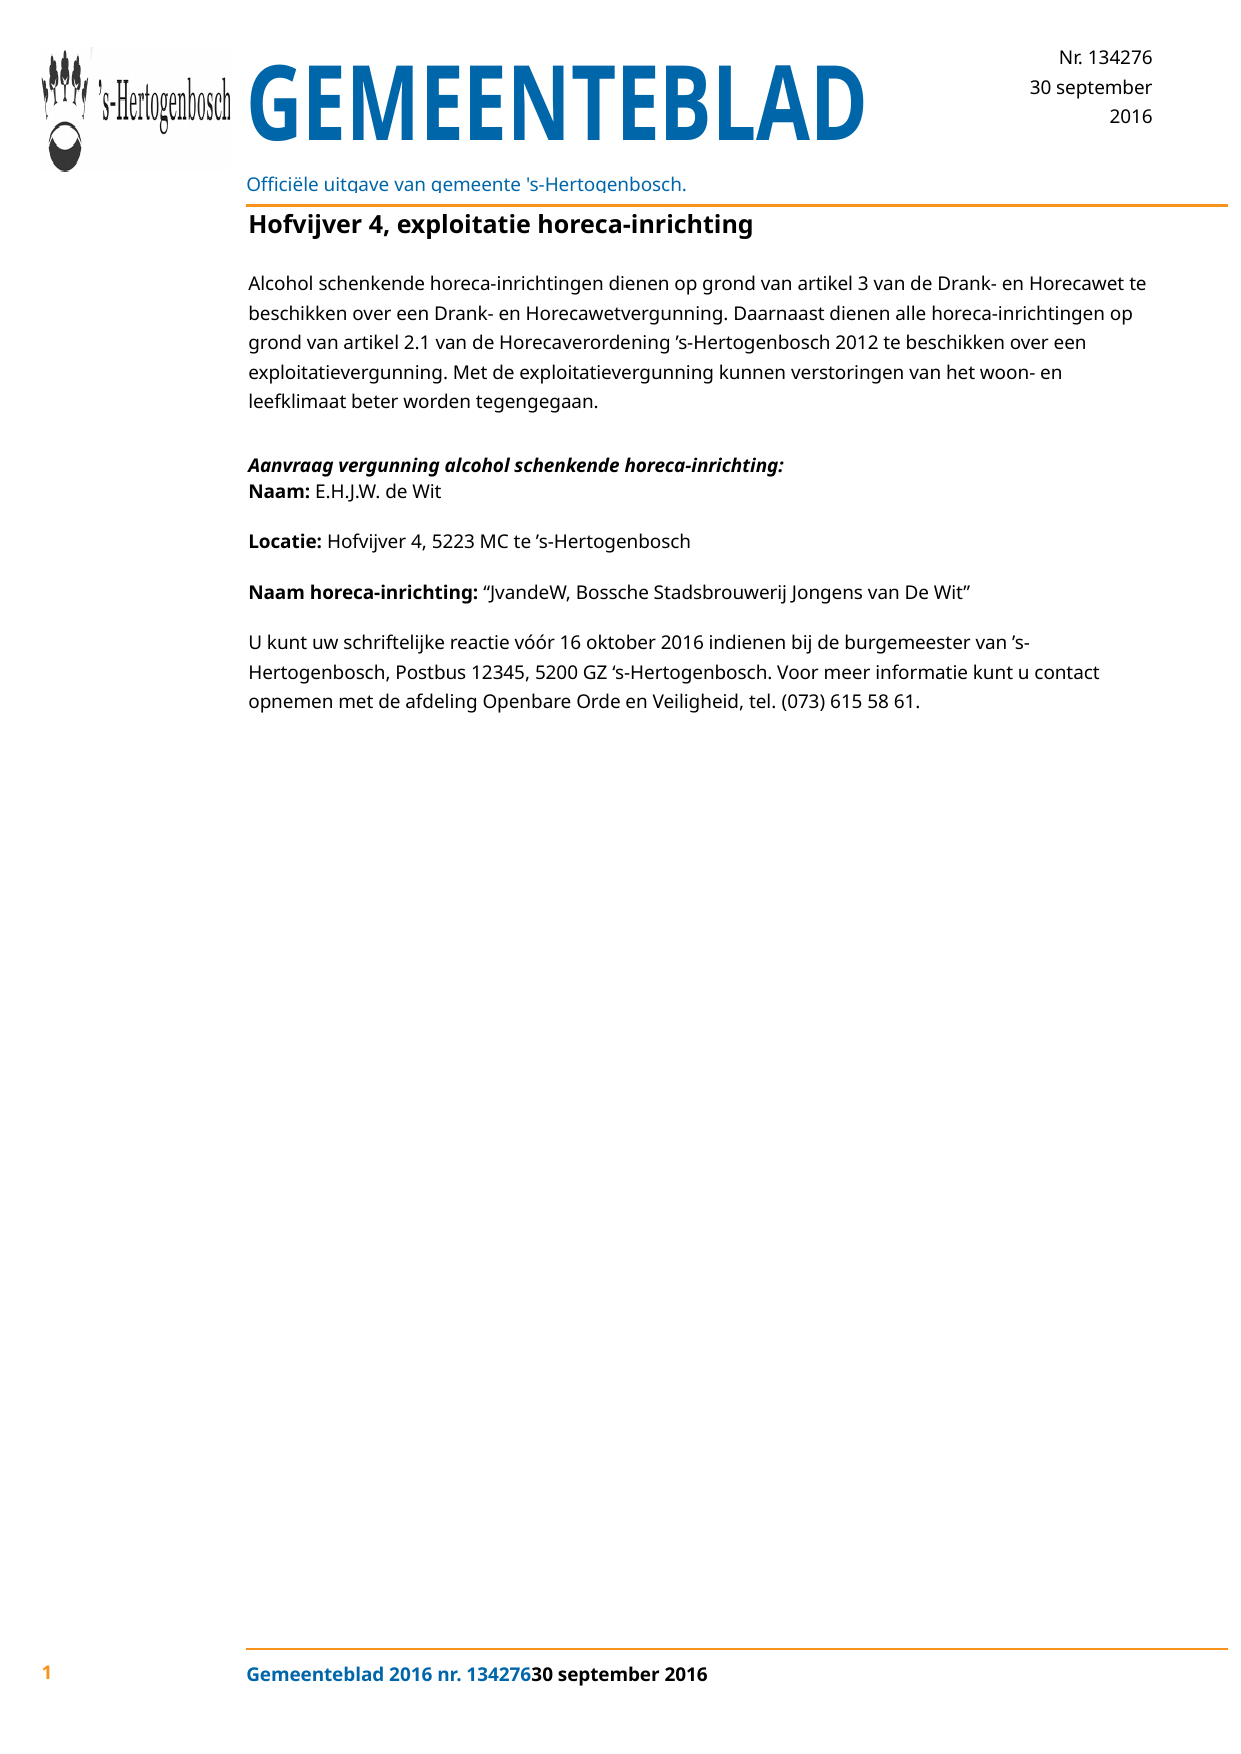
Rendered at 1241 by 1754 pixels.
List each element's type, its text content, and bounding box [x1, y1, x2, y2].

text Alcohol schenkende horeca-inrichtingen dienen op grond van artikel 3 van de Drank- en Horecawet te beschikken over een Drank- en Horecawetvergunning. Daarnaast dienen alle horeca-inrichtingen op grond van artikel 2.1 van de Horecaverordening ’s-Hertogenbosch 2012 te beschikken over een exploitatievergunning. Met de exploitatievergunning kunnen verstoringen van het woon- en leefklimaat beter worden tegengegaan. [248, 270, 1152, 414]
text Hofvijver 4, exploitatie horeca-inrichting [248, 207, 1152, 241]
text U kunt uw schriftelijke reactie vóór 16 oktober 2016 indienen bij de burgemeester van ’s-Hertogenbosch, Postbus 12345, 5200 GZ ‘s-Hertogenbosch. Voor meer informatie kunt u contact opnemen met de afdeling Openbare Orde en Veiligheid, tel. (073) 615 58 61. [248, 629, 1152, 714]
text Aanvraag vergunning alcohol schenkende horeca-inrichting: [248, 453, 1152, 478]
text Naam horeca-inrichting: “JvandeW, Bossche Stadsbrouwerij Jongens van De Wit” [248, 579, 1152, 605]
picture [41, 47, 231, 172]
text Naam: E.H.J.W. de Wit [248, 478, 1152, 504]
text Locatie: Hofvijver 4, 5223 MC te ’s-Hertogenbosch [248, 529, 1152, 554]
